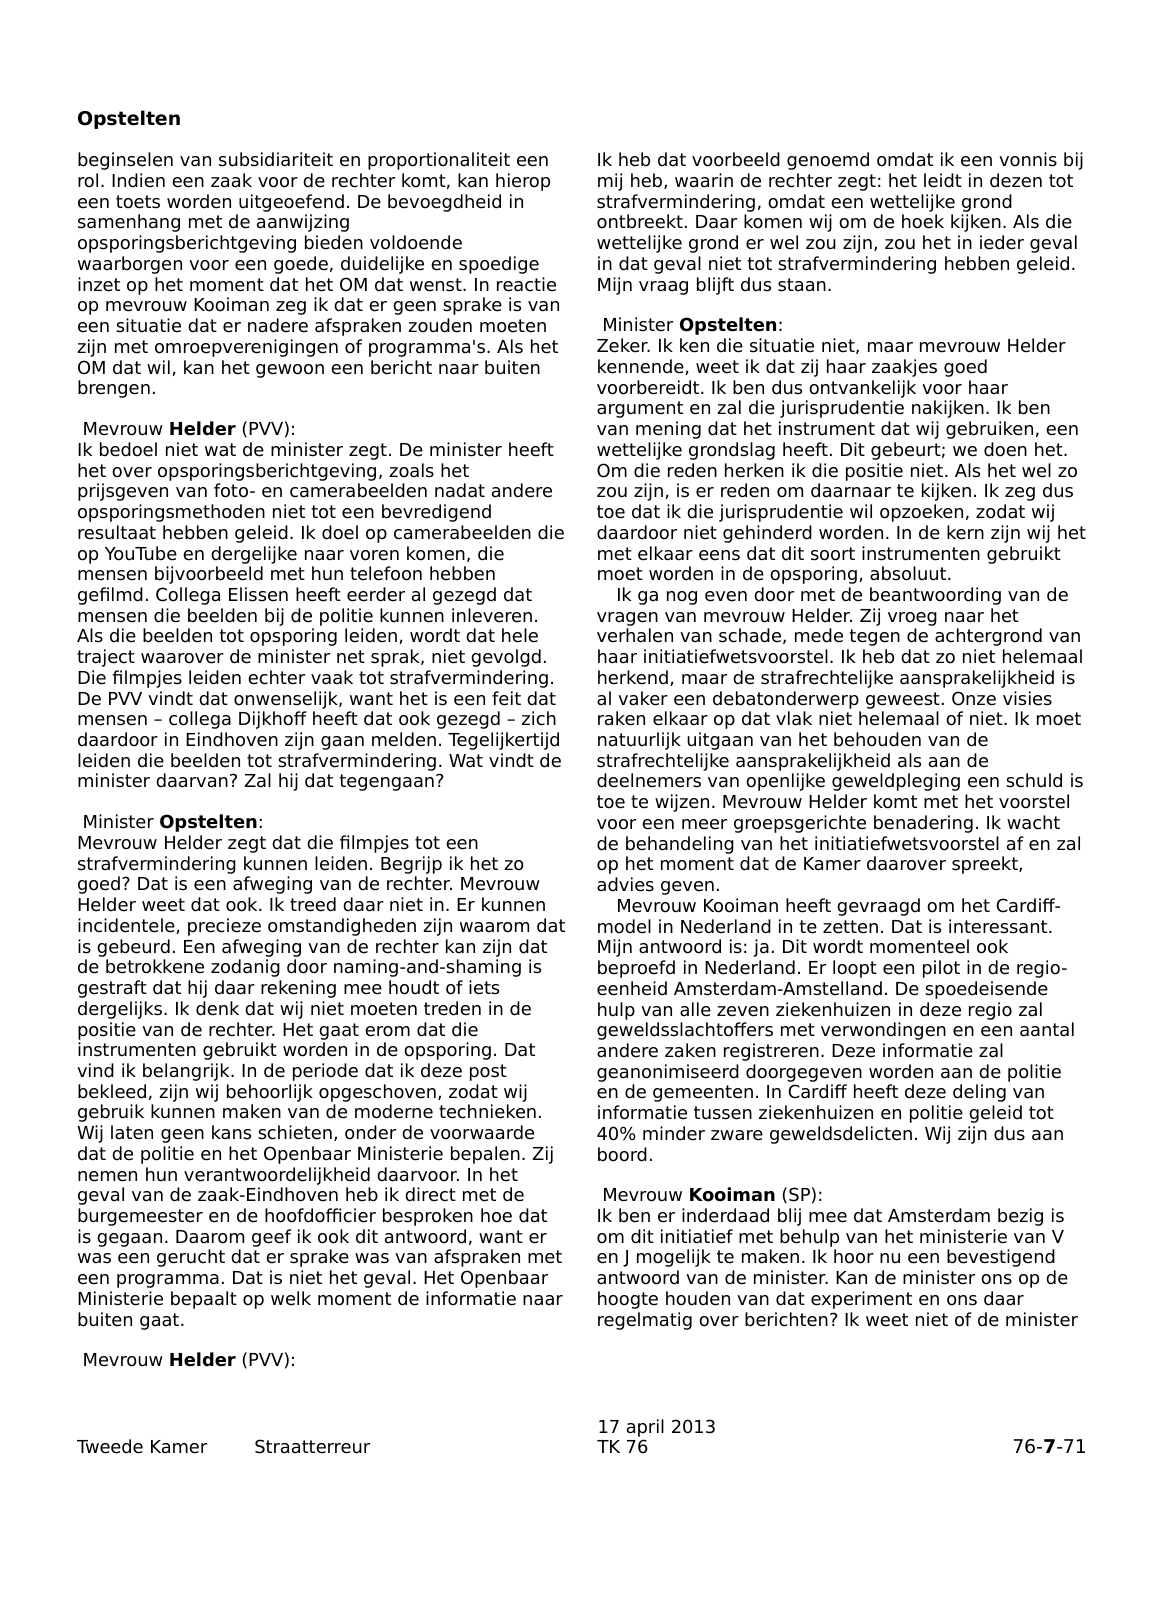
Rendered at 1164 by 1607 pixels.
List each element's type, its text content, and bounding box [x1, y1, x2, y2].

text Ik bedoel niet wat de minister zegt. De minister heeft het over opsporingsberichtgeving, zoals het prijsgeven van foto- en camerabeelden nadat andere opsporingsmethoden niet tot een bevredigend resultaat hebben geleid. Ik doel op camerabeelden die op YouTube en dergelijke naar voren komen, die mensen bijvoorbeeld met hun telefoon hebben gefilmd. Collega Elissen heeft eerder al gezegd dat mensen die beelden bij de politie kunnen inleveren. Als die beelden tot opsporing leiden, wordt dat hele traject waarover de minister net sprak, niet gevolgd. Die filmpjes leiden echter vaak tot strafvermindering. De PVV vindt dat onwenselijk, want het is een feit dat mensen – collega Dijkhoff heeft dat ook gezegd – zich daardoor in Eindhoven zijn gaan melden. Tegelijkertijd leiden die beelden tot strafvermindering. Wat vindt de minister daarvan? Zal hij dat tegengaan? [77, 440, 567, 792]
text Ik ben er inderdaad blij mee dat Amsterdam bezig is om dit initiatief met behulp van het ministerie van V en J mogelijk te maken. Ik hoor nu een bevestigend antwoord van de minister. Kan de minister ons op de hoogte houden van dat experiment en ons daar regelmatig over berichten? Ik weet niet of de minister [596, 1206, 1087, 1330]
text Mevrouw Helder (PVV): [77, 419, 567, 440]
text Ik ga nog even door met de beantwoording van de vragen van mevrouw Helder. Zij vroeg naar het verhalen van schade, mede tegen de achtergrond van haar initiatiefwetsvoorstel. Ik heb dat zo niet helemaal herkend, maar de strafrechtelijke aansprakelijkheid is al vaker een debatonderwerp geweest. Onze visies raken elkaar op dat vlak niet helemaal of niet. Ik moet natuurlijk uitgaan van het behouden van de strafrechtelijke aansprakelijkheid als aan de deelnemers van openlijke geweldpleging een schuld is toe te wijzen. Mevrouw Helder komt met het voorstel voor een meer groepsgerichte benadering. Ik wacht de behandeling van het initiatiefwetsvoorstel af en zal op het moment dat de Kamer daarover spreekt, advies geven. [596, 585, 1087, 896]
text Minister Opstelten: [596, 315, 1087, 336]
text Mevrouw Kooiman (SP): [596, 1185, 1087, 1206]
text Minister Opstelten: [77, 812, 567, 833]
text Ik heb dat voorbeeld genoemd omdat ik een vonnis bij mij heb, waarin de rechter zegt: het leidt in dezen tot strafvermindering, omdat een wettelijke grond ontbreekt. Daar komen wij om de hoek kijken. Als die wettelijke grond er wel zou zijn, zou het in ieder geval in dat geval niet tot strafvermindering hebben geleid. Mijn vraag blijft dus staan. [596, 150, 1087, 295]
text Mevrouw Helder zegt dat die filmpjes tot een strafvermindering kunnen leiden. Begrijp ik het zo goed? Dat is een afweging van de rechter. Mevrouw Helder weet dat ook. Ik treed daar niet in. Er kunnen incidentele, precieze omstandigheden zijn waarom dat is gebeurd. Een afweging van de rechter kan zijn dat de betrokkene zodanig door naming-and-shaming is gestraft dat hij daar rekening mee houdt of iets dergelijks. Ik denk dat wij niet moeten treden in de positie van de rechter. Het gaat erom dat die instrumenten gebruikt worden in de opsporing. Dat vind ik belangrijk. In de periode dat ik deze post bekleed, zijn wij behoorlijk opgeschoven, zodat wij gebruik kunnen maken van de moderne technieken. Wij laten geen kans schieten, onder de voorwaarde dat de politie en het Openbaar Ministerie bepalen. Zij nemen hun verantwoordelijkheid daarvoor. In het geval van de zaak-Eindhoven heb ik direct met de burgemeester en de hoofdofficier besproken hoe dat is gegaan. Daarom geef ik ook dit antwoord, want er was een gerucht dat er sprake was van afspraken met een programma. Dat is niet het geval. Het Openbaar Ministerie bepaalt op welk moment de informatie naar buiten gaat. [77, 833, 567, 1330]
text Mevrouw Helder (PVV): [77, 1350, 567, 1371]
text Zeker. Ik ken die situatie niet, maar mevrouw Helder kennende, weet ik dat zij haar zaakjes goed voorbereidt. Ik ben dus ontvankelijk voor haar argument en zal die jurisprudentie nakijken. Ik ben van mening dat het instrument dat wij gebruiken, een wettelijke grondslag heeft. Dit gebeurt; we doen het. Om die reden herken ik die positie niet. Als het wel zo zou zijn, is er reden om daarnaar te kijken. Ik zeg dus toe dat ik die jurisprudentie wil opzoeken, zodat wij daardoor niet gehinderd worden. In de kern zijn wij het met elkaar eens dat dit soort instrumenten gebruikt moet worden in de opsporing, absoluut. [596, 336, 1087, 585]
text Mevrouw Kooiman heeft gevraagd om het Cardiff-model in Nederland in te zetten. Dat is interessant. Mijn antwoord is: ja. Dit wordt momenteel ook beproefd in Nederland. Er loopt een pilot in de regio-eenheid Amsterdam-Amstelland. De spoedeisende hulp van alle zeven ziekenhuizen in deze regio zal geweldsslachtoffers met verwondingen en een aantal andere zaken registreren. Deze informatie zal geanonimiseerd doorgegeven worden aan de politie en de gemeenten. In Cardiff heeft deze deling van informatie tussen ziekenhuizen en politie geleid tot 40% minder zware geweldsdelicten. Wij zijn dus aan boord. [596, 896, 1087, 1165]
text beginselen van subsidiariteit en proportionaliteit een rol. Indien een zaak voor de rechter komt, kan hierop een toets worden uitgeoefend. De bevoegdheid in samenhang met de aanwijzing opsporingsberichtgeving bieden voldoende waarborgen voor een goede, duidelijke en spoedige inzet op het moment dat het OM dat wenst. In reactie op mevrouw Kooiman zeg ik dat er geen sprake is van een situatie dat er nadere afspraken zouden moeten zijn met omroepverenigingen of programma's. Als het OM dat wil, kan het gewoon een bericht naar buiten brengen. [77, 150, 567, 399]
